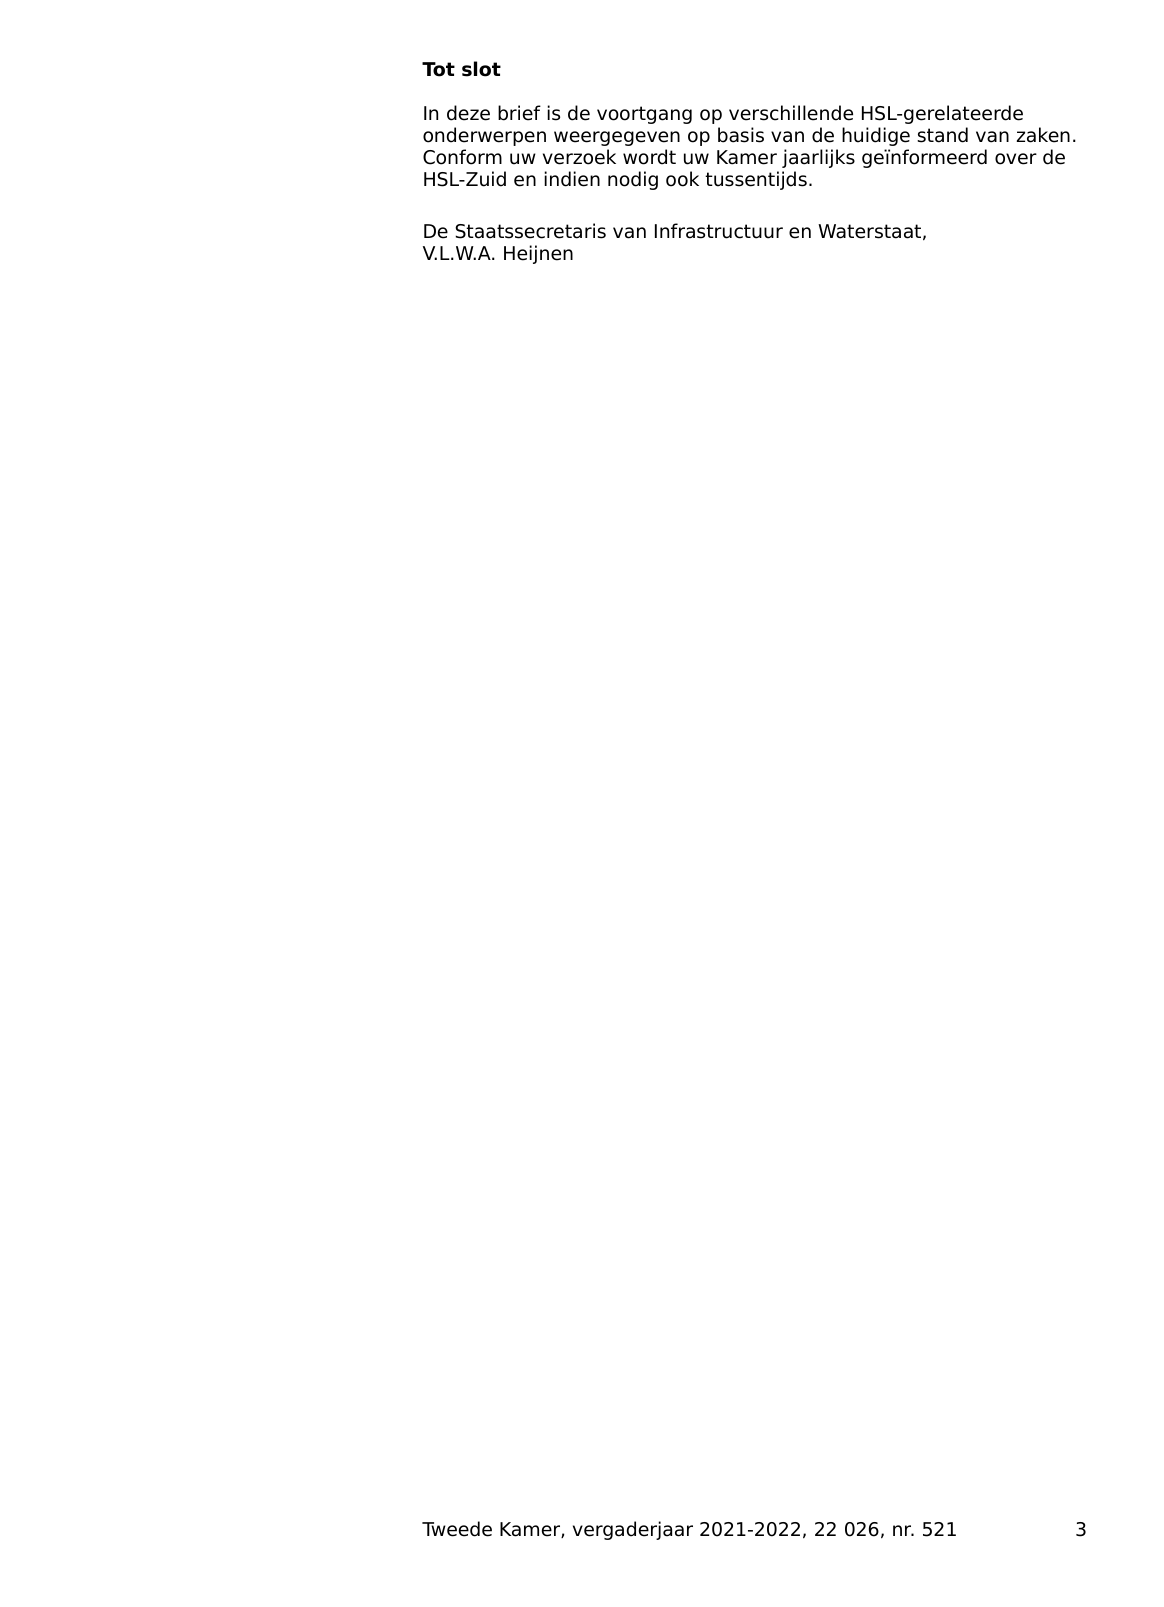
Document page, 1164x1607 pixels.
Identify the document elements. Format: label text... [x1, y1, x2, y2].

text De Staatssecretaris van Infrastructuur en Waterstaat, V.L.W.A. Heijnen [422, 221, 1087, 265]
text In deze brief is de voortgang op verschillende HSL-gerelateerde onderwerpen weergegeven op basis van de huidige stand van zaken. Conform uw verzoek wordt uw Kamer jaarlijks geïnformeerd over de HSL-Zuid en indien nodig ook tussentijds. [422, 103, 1087, 191]
subtitle Tot slot [422, 59, 1087, 81]
